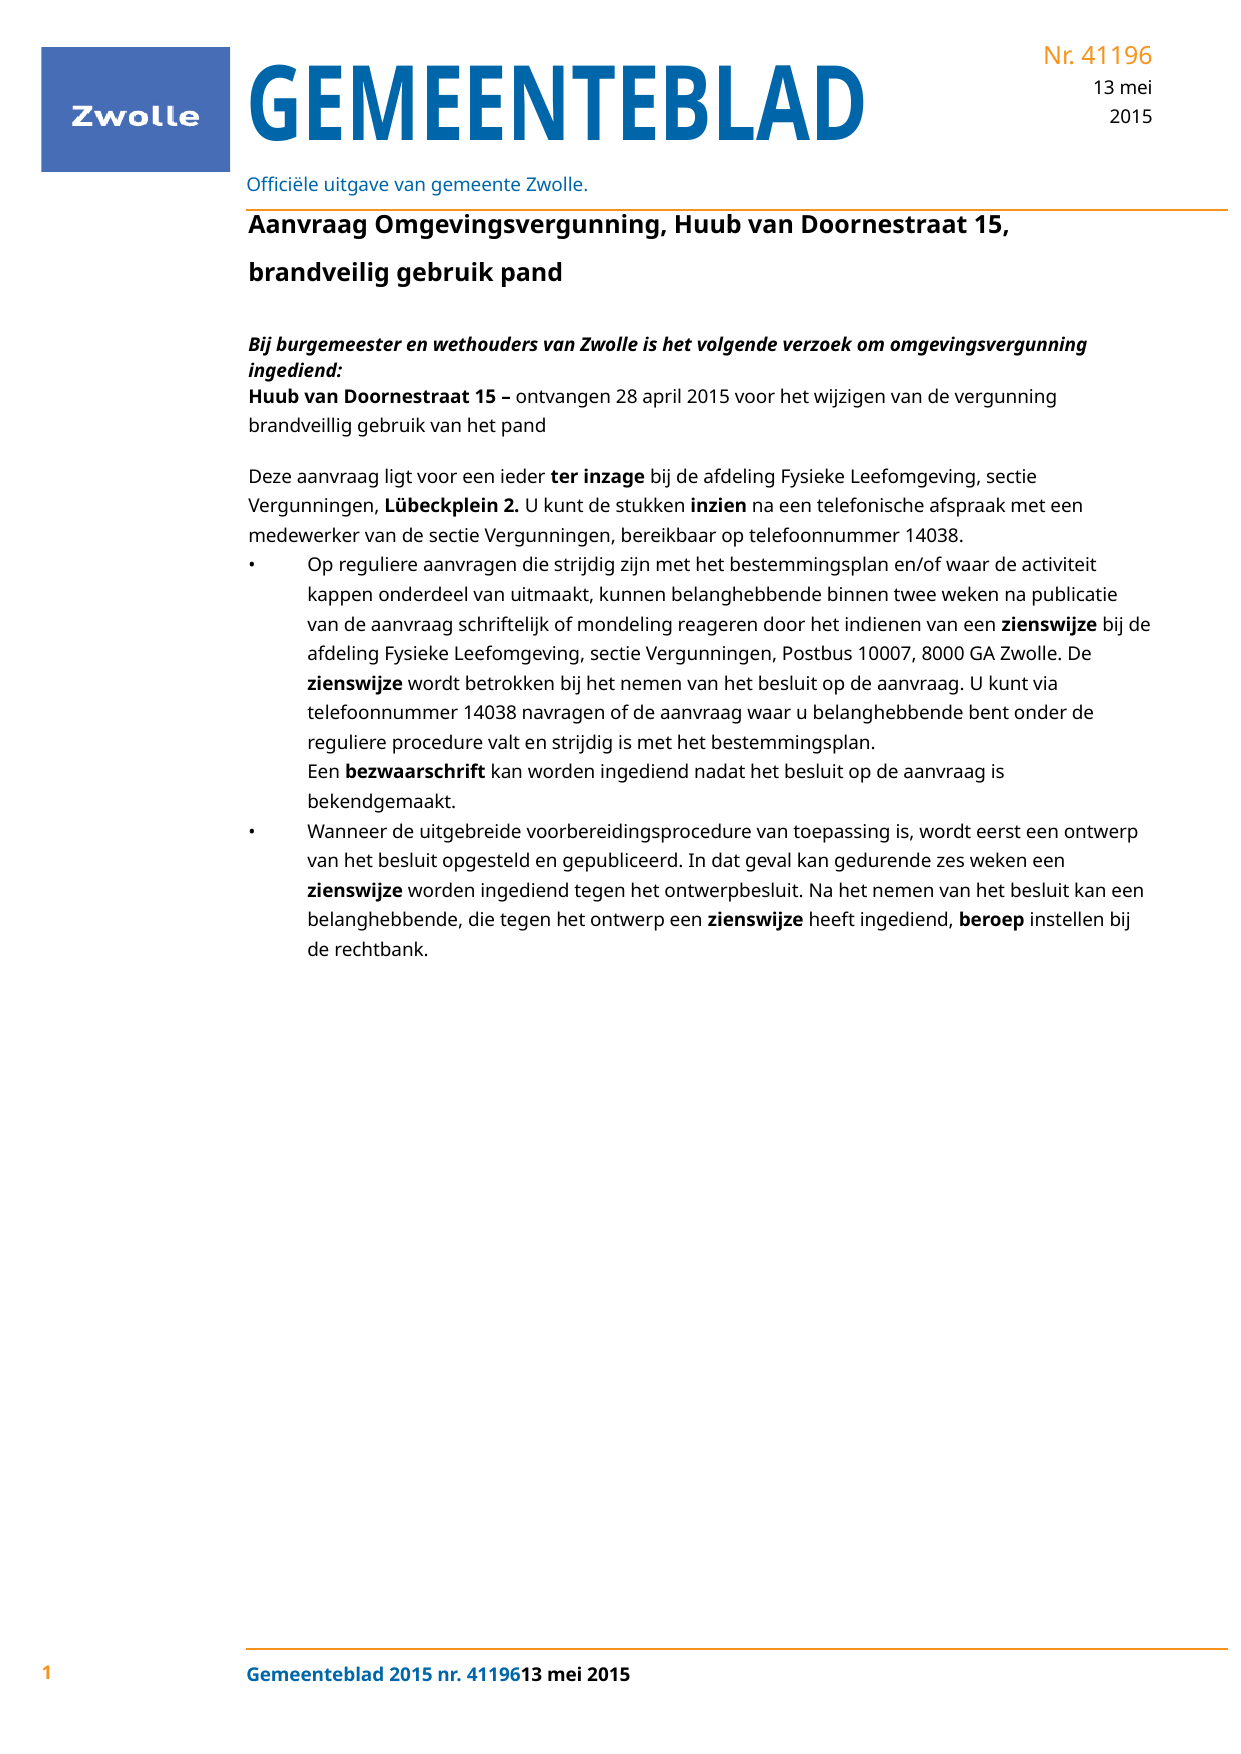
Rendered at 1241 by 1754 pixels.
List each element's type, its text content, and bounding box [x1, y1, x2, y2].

text Bij burgemeester en wethouders van Zwolle is het volgende verzoek om omgevingsvergunning ingediend: [248, 331, 1152, 383]
list Een bezwaarschrift kan worden ingediend nadat het besluit op de aanvraag is bekendgemaakt. [248, 759, 1152, 814]
list Op reguliere aanvragen die strijdig zijn met het bestemmingsplan en/of waar de activiteit kappen onderdeel van uitmaakt, kunnen belanghebbende binnen twee weken na publicatie van de aanvraag schriftelijk of mondeling reageren door het indienen van een zienswijze bij de afdeling Fysieke Leefomgeving, sectie Vergunningen, Postbus 10007, 8000 GA Zwolle. De zienswijze wordt betrokken bij het nemen van het besluit op de aanvraag. U kunt via telefoonnummer 14038 navragen of de aanvraag waar u belanghebbende bent onder de reguliere procedure valt en strijdig is met het bestemmingsplan. [248, 552, 1152, 755]
picture [41, 47, 231, 172]
list Wanneer de uitgebreide voorbereidingsprocedure van toepassing is, wordt eerst een ontwerp van het besluit opgesteld en gepubliceerd. In dat geval kan gedurende zes weken een zienswijze worden ingediend tegen het ontwerpbesluit. Na het nemen van het besluit kan een belanghebbende, die tegen het ontwerp een zienswijze heeft ingediend, beroep instellen bij de rechtbank. [248, 818, 1152, 962]
text Deze aanvraag ligt voor een ieder ter inzage bij de afdeling Fysieke Leefomgeving, sectie Vergunningen, Lübeckplein 2. U kunt de stukken inzien na een telefonische afspraak met een medewerker van de sectie Vergunningen, bereikbaar op telefoonnummer 14038. [248, 463, 1152, 548]
text Huub van Doornestraat 15 – ontvangen 28 april 2015 voor het wijzigen van de vergunning brandveillig gebruik van het pand [248, 383, 1152, 438]
text Aanvraag Omgevingsvergunning, Huub van Doornestraat 15, brandveilig gebruik pand [248, 211, 1152, 288]
